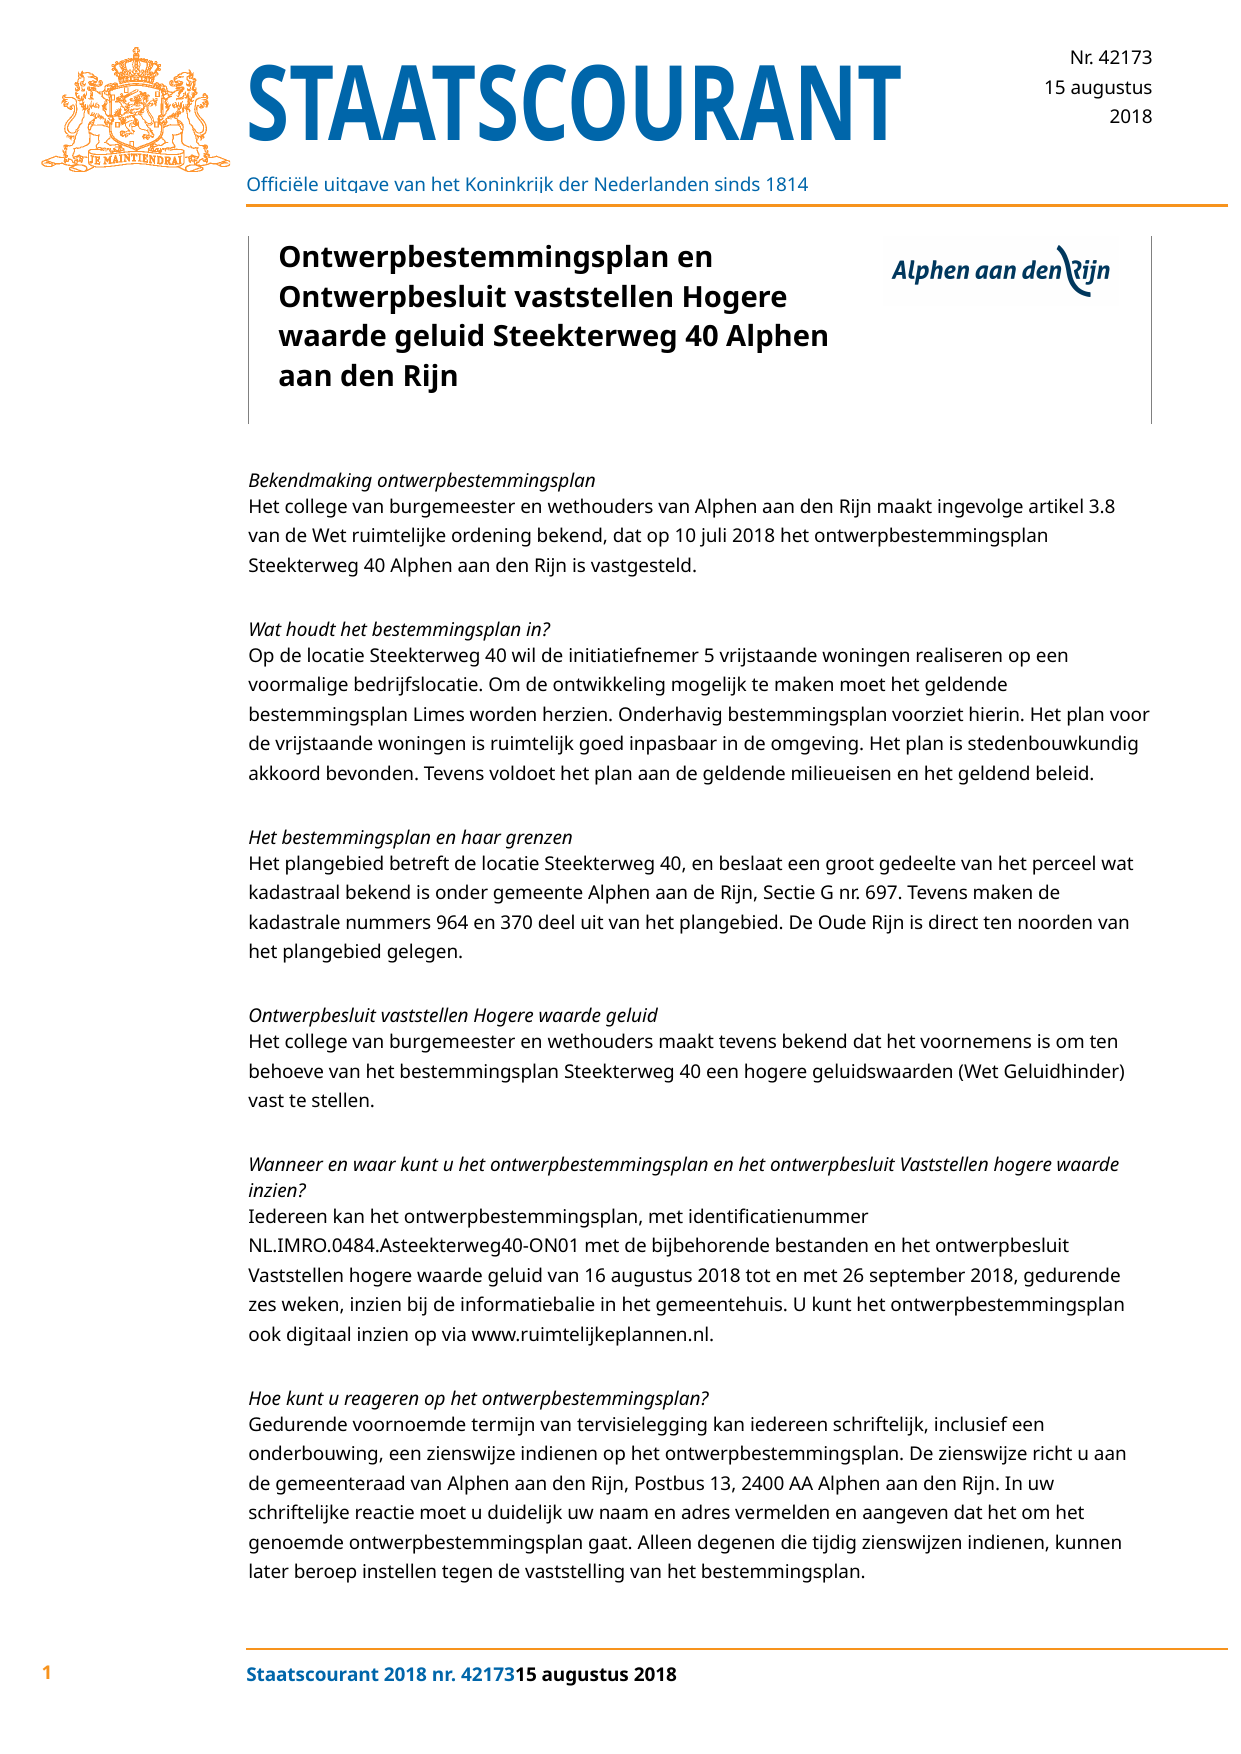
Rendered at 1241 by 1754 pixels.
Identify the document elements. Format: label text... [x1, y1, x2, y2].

text Het bestemmingsplan en haar grenzen [248, 824, 1152, 850]
text Het plangebied betreft de locatie Steekterweg 40, en beslaat een groot gedeelte van het perceel wat kadastraal bekend is onder gemeente Alphen aan de Rijn, Sectie G nr. 697. Tevens maken de kadastrale nummers 964 en 370 deel uit van het plangebied. De Oude Rijn is direct ten noorden van het plangebied gelegen. [248, 850, 1152, 964]
table_header Ontwerpbestemmingsplan en Ontwerpbesluit vaststellen Hogere waarde geluid Steekterweg 40 Alphen aan den Rijn [249, 236, 850, 424]
table_header [850, 236, 1151, 424]
text Iedereen kan het ontwerpbestemmingsplan, met identificatienummer NL.IMRO.0484.Asteekterweg40-ON01 met de bijbehorende bestanden en het ontwerpbesluit Vaststellen hogere waarde geluid van 16 augustus 2018 tot en met 26 september 2018, gedurende zes weken, inzien bij de informatiebalie in het gemeentehuis. U kunt het ontwerpbestemmingsplan ook digitaal inzien op via www.ruimtelijkeplannen.nl. [248, 1203, 1152, 1347]
text Wat houdt het bestemmingsplan in? [248, 616, 1152, 642]
text Gedurende voornoemde termijn van tervisielegging kan iedereen schriftelijk, inclusief een onderbouwing, een zienswijze indienen op het ontwerpbestemmingsplan. De zienswijze richt u aan de gemeenteraad van Alphen aan den Rijn, Postbus 13, 2400 AA Alphen aan den Rijn. In uw schriftelijke reactie moet u duidelijk uw naam en adres vermelden en aangeven dat het om het genoemde ontwerpbestemmingsplan gaat. Alleen degenen die tijdig zienswijzen indienen, kunnen later beroep instellen tegen de vaststelling van het bestemmingsplan. [248, 1411, 1152, 1584]
picture [882, 236, 1119, 306]
text Op de locatie Steekterweg 40 wil de initiatiefnemer 5 vrijstaande woningen realiseren op een voormalige bedrijfslocatie. Om de ontwikkeling mogelijk te maken moet het geldende bestemmingsplan Limes worden herzien. Onderhavig bestemmingsplan voorziet hierin. Het plan voor de vrijstaande woningen is ruimtelijk goed inpasbaar in de omgeving. Het plan is stedenbouwkundig akkoord bevonden. Tevens voldoet het plan aan de geldende milieueisen en het geldend beleid. [248, 642, 1152, 786]
picture [41, 47, 231, 172]
text Ontwerpbesluit vaststellen Hogere waarde geluid [248, 1002, 1152, 1028]
text Hoe kunt u reageren op het ontwerpbestemmingsplan? [248, 1385, 1152, 1411]
text Het college van burgemeester en wethouders maakt tevens bekend dat het voornemens is om ten behoeve van het bestemmingsplan Steekterweg 40 een hogere geluidswaarden (Wet Geluidhinder) vast te stellen. [248, 1028, 1152, 1113]
text Bekendmaking ontwerpbestemmingsplan [248, 467, 1152, 493]
text Het college van burgemeester en wethouders van Alphen aan den Rijn maakt ingevolge artikel 3.8 van de Wet ruimtelijke ordening bekend, dat op 10 juli 2018 het ontwerpbestemmingsplan Steekterweg 40 Alphen aan den Rijn is vastgesteld. [248, 493, 1152, 578]
text Wanneer en waar kunt u het ontwerpbestemmingsplan en het ontwerpbesluit Vaststellen hogere waarde inzien? [248, 1151, 1152, 1203]
